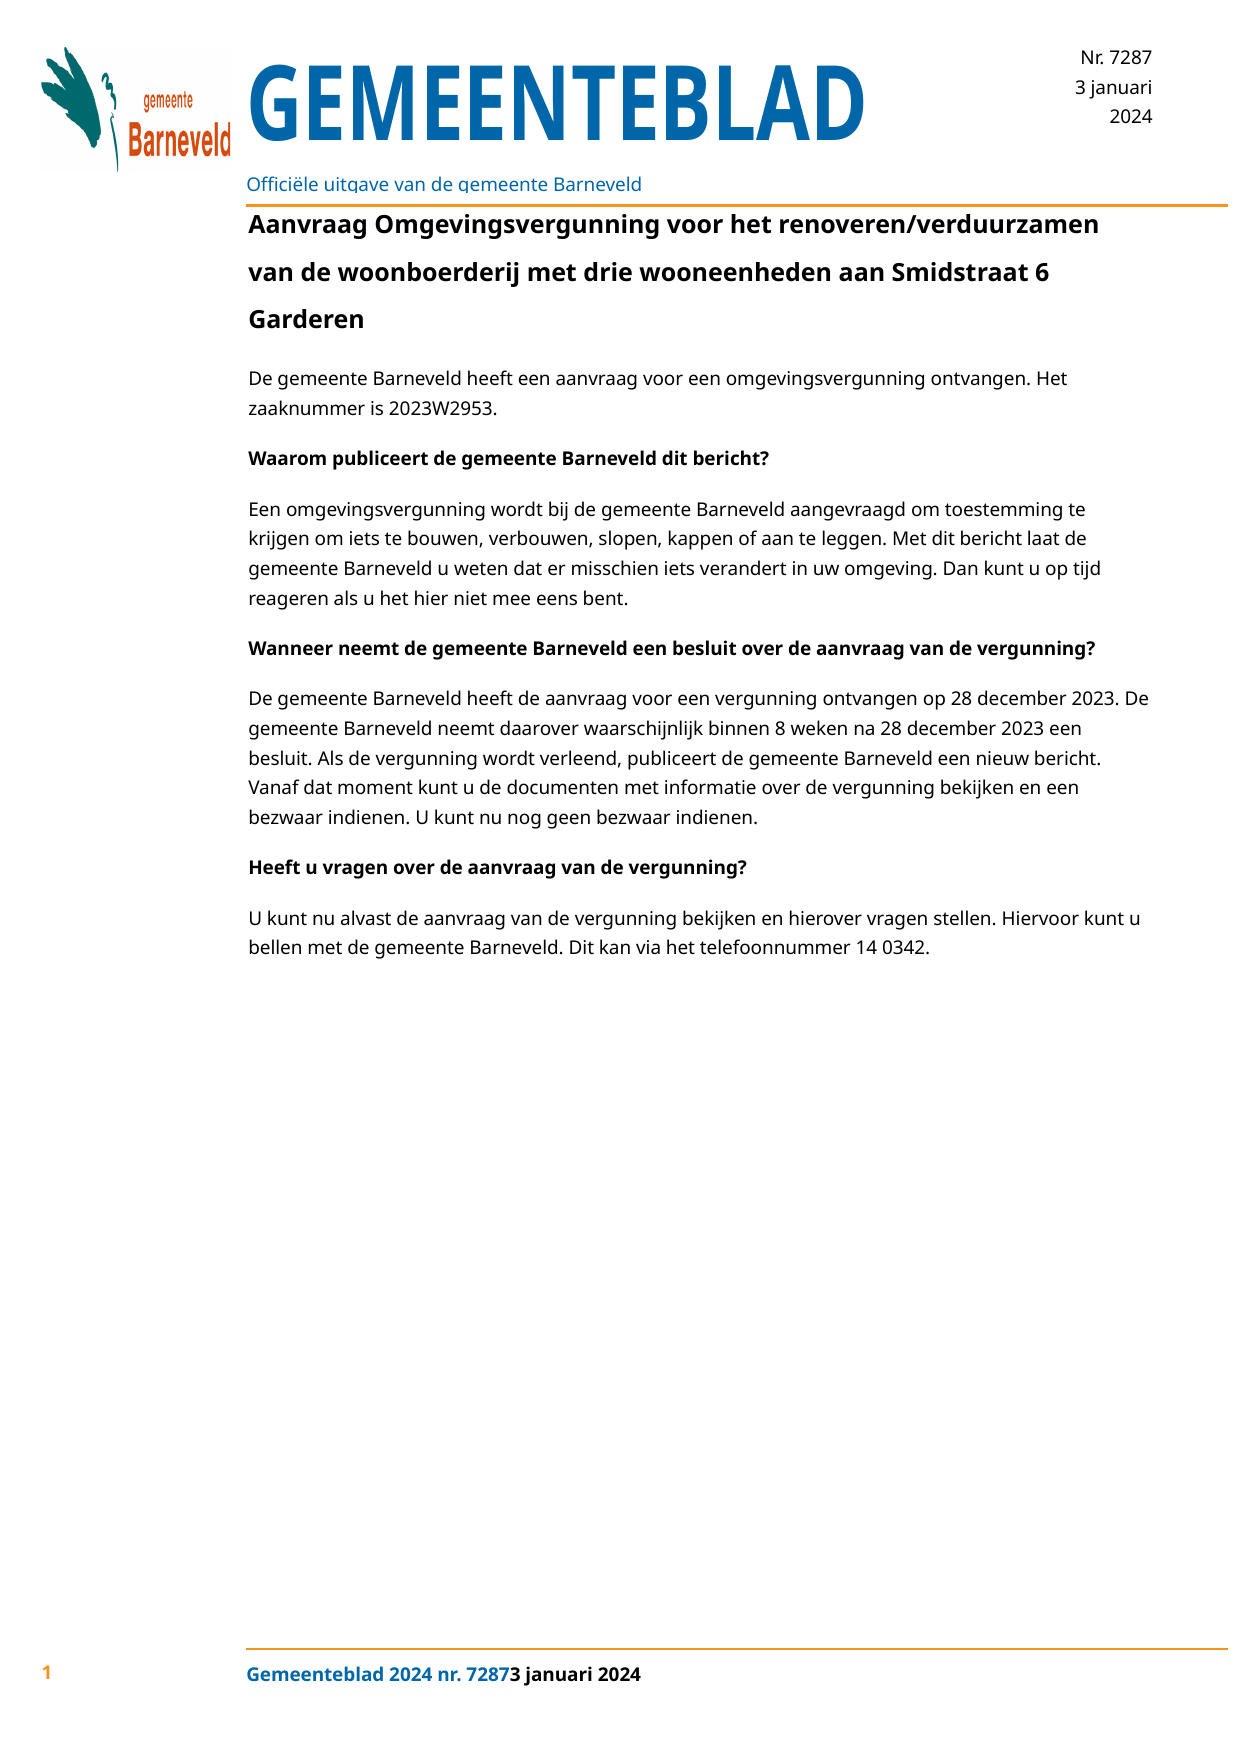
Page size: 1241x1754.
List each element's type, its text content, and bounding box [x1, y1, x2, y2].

text De gemeente Barneveld heeft de aanvraag voor een vergunning ontvangen op 28 december 2023. De gemeente Barneveld neemt daarover waarschijnlijk binnen 8 weken na 28 december 2023 een besluit. Als de vergunning wordt verleend, publiceert de gemeente Barneveld een nieuw bericht. Vanaf dat moment kunt u de documenten met informatie over de vergunning bekijken en een bezwaar indienen. U kunt nu nog geen bezwaar indienen. [248, 686, 1152, 829]
text Wanneer neemt de gemeente Barneveld een besluit over de aanvraag van de vergunning? [248, 635, 1152, 661]
text Waarom publiceert de gemeente Barneveld dit bericht? [248, 446, 1152, 471]
text Aanvraag Omgevingsvergunning voor het renoveren/verduurzamen van de woonboerderij met drie wooneenheden aan Smidstraat 6 Garderen [248, 207, 1152, 336]
text De gemeente Barneveld heeft een aanvraag voor een omgevingsvergunning ontvangen. Het zaaknummer is 2023W2953. [248, 366, 1152, 421]
text Een omgevingsvergunning wordt bij de gemeente Barneveld aangevraagd om toestemming te krijgen om iets te bouwen, verbouwen, slopen, kappen of aan te leggen. Met dit bericht laat de gemeente Barneveld u weten dat er misschien iets verandert in uw omgeving. Dan kunt u op tijd reageren als u het hier niet mee eens bent. [248, 496, 1152, 610]
picture [41, 47, 231, 172]
text Heeft u vragen over de aanvraag van de vergunning? [248, 854, 1152, 880]
text U kunt nu alvast de aanvraag van de vergunning bekijken en hierover vragen stellen. Hiervoor kunt u bellen met de gemeente Barneveld. Dit kan via het telefoonnummer 14 0342. [248, 905, 1152, 960]
